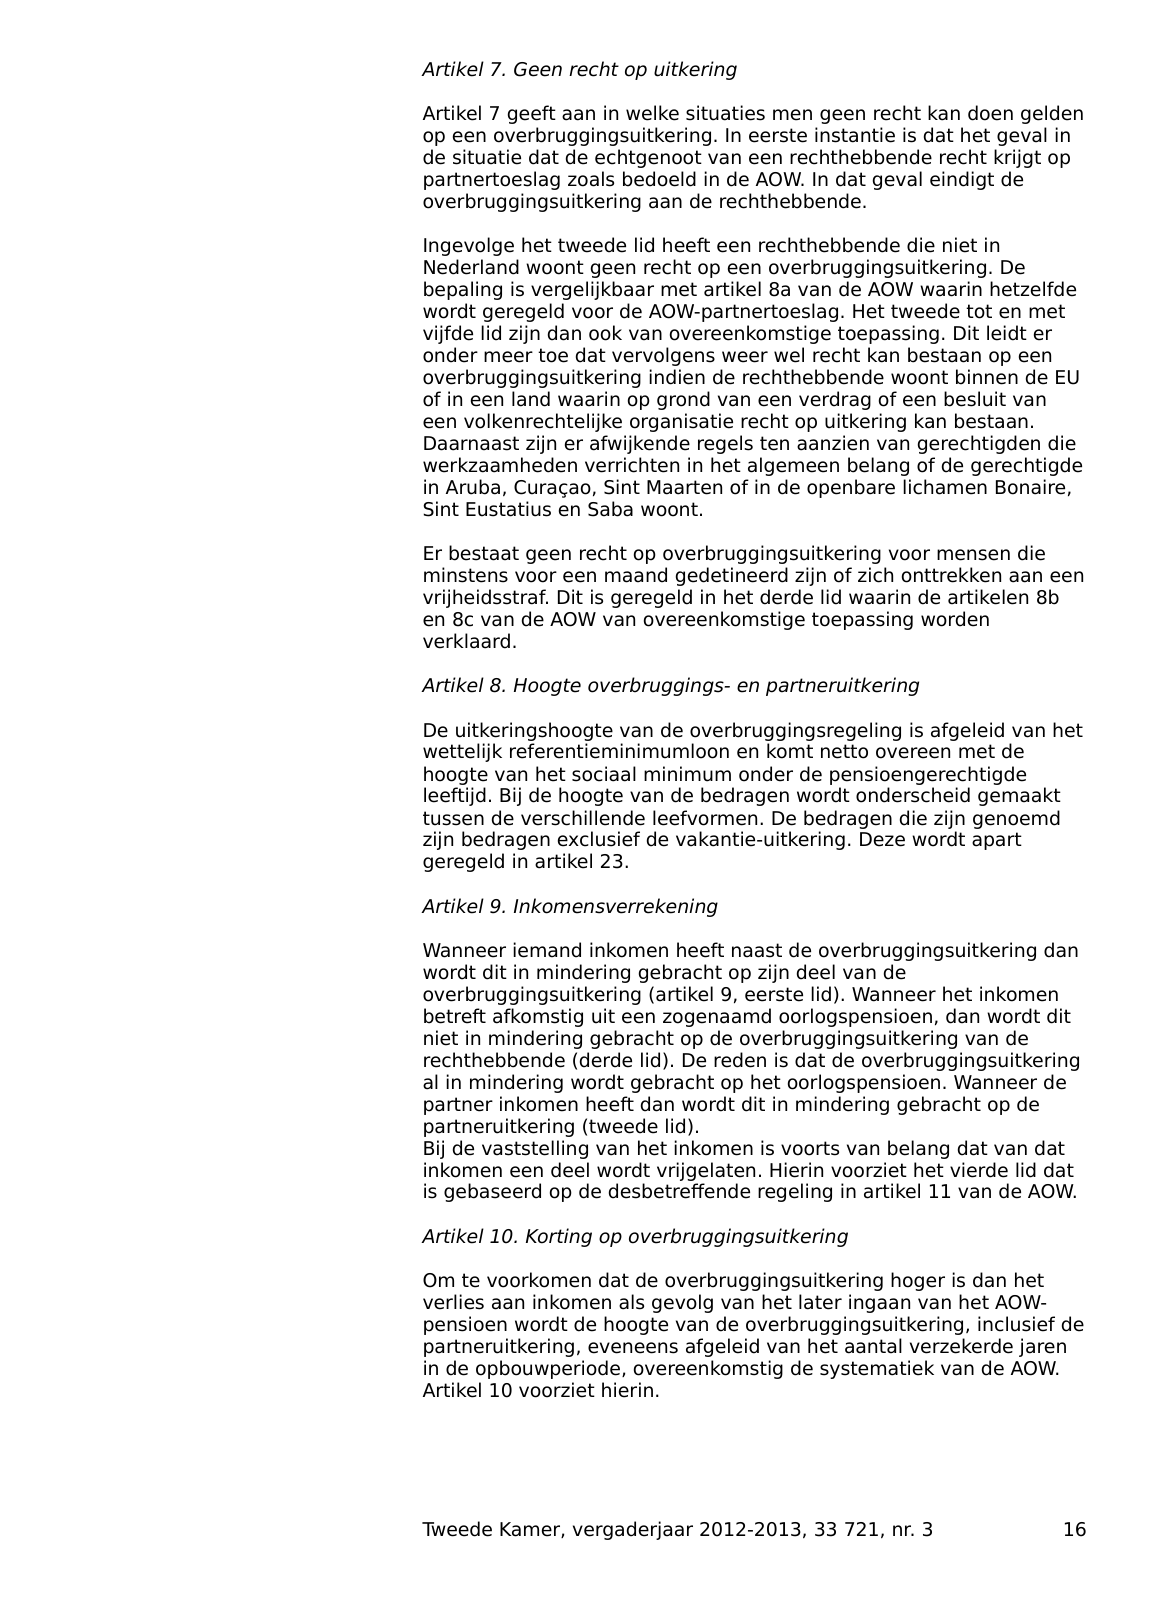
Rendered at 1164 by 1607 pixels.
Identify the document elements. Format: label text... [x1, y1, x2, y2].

text Bij de vaststelling van het inkomen is voorts van belang dat van dat inkomen een deel wordt vrijgelaten. Hierin voorziet het vierde lid dat is gebaseerd op de desbetreffende regeling in artikel 11 van de AOW. [422, 1137, 1087, 1203]
text Om te voorkomen dat de overbruggingsuitkering hoger is dan het verlies aan inkomen als gevolg van het later ingaan van het AOW-pensioen wordt de hoogte van de overbruggingsuitkering, inclusief de partneruitkering, eveneens afgeleid van het aantal verzekerde jaren in de opbouwperiode, overeenkomstig de systematiek van de AOW. Artikel 10 voorziet hierin. [422, 1270, 1087, 1402]
subtitle Artikel 8. Hoogte overbruggings- en partneruitkering [422, 675, 1087, 697]
subtitle Artikel 9. Inkomensverrekening [422, 896, 1087, 917]
text Er bestaat geen recht op overbruggingsuitkering voor mensen die minstens voor een maand gedetineerd zijn of zich onttrekken aan een vrijheidsstraf. Dit is geregeld in het derde lid waarin de artikelen 8b en 8c van de AOW van overeenkomstige toepassing worden verklaard. [422, 543, 1087, 653]
text Wanneer iemand inkomen heeft naast de overbruggingsuitkering dan wordt dit in mindering gebracht op zijn deel van de overbruggingsuitkering (artikel 9, eerste lid). Wanneer het inkomen betreft afkomstig uit een zogenaamd oorlogspensioen, dan wordt dit niet in mindering gebracht op de overbruggingsuitkering van de rechthebbende (derde lid). De reden is dat de overbruggingsuitkering al in mindering wordt gebracht op het oorlogspensioen. Wanneer de partner inkomen heeft dan wordt dit in mindering gebracht op de partneruitkering (tweede lid). [422, 940, 1087, 1137]
subtitle Artikel 7. Geen recht op uitkering [422, 59, 1087, 81]
text Artikel 7 geeft aan in welke situaties men geen recht kan doen gelden op een overbruggingsuitkering. In eerste instantie is dat het geval in de situatie dat de echtgenoot van een rechthebbende recht krijgt op partnertoeslag zoals bedoeld in de AOW. In dat geval eindigt de overbruggingsuitkering aan de rechthebbende. [422, 103, 1087, 213]
text Ingevolge het tweede lid heeft een rechthebbende die niet in Nederland woont geen recht op een overbruggingsuitkering. De bepaling is vergelijkbaar met artikel 8a van de AOW waarin hetzelfde wordt geregeld voor de AOW-partnertoeslag. Het tweede tot en met vijfde lid zijn dan ook van overeenkomstige toepassing. Dit leidt er onder meer toe dat vervolgens weer wel recht kan bestaan op een overbruggingsuitkering indien de rechthebbende woont binnen de EU of in een land waarin op grond van een verdrag of een besluit van een volkenrechtelijke organisatie recht op uitkering kan bestaan. Daarnaast zijn er afwijkende regels ten aanzien van gerechtigden die werkzaamheden verrichten in het algemeen belang of de gerechtigde in Aruba, Curaçao, Sint Maarten of in de openbare lichamen Bonaire, Sint Eustatius en Saba woont. [422, 235, 1087, 521]
subtitle Artikel 10. Korting op overbruggingsuitkering [422, 1226, 1087, 1248]
text De uitkeringshoogte van de overbruggingsregeling is afgeleid van het wettelijk referentieminimumloon en komt netto overeen met de hoogte van het sociaal minimum onder de pensioengerechtigde leeftijd. Bij de hoogte van de bedragen wordt onderscheid gemaakt tussen de verschillende leefvormen. De bedragen die zijn genoemd zijn bedragen exclusief de vakantie-uitkering. Deze wordt apart geregeld in artikel 23. [422, 719, 1087, 873]
